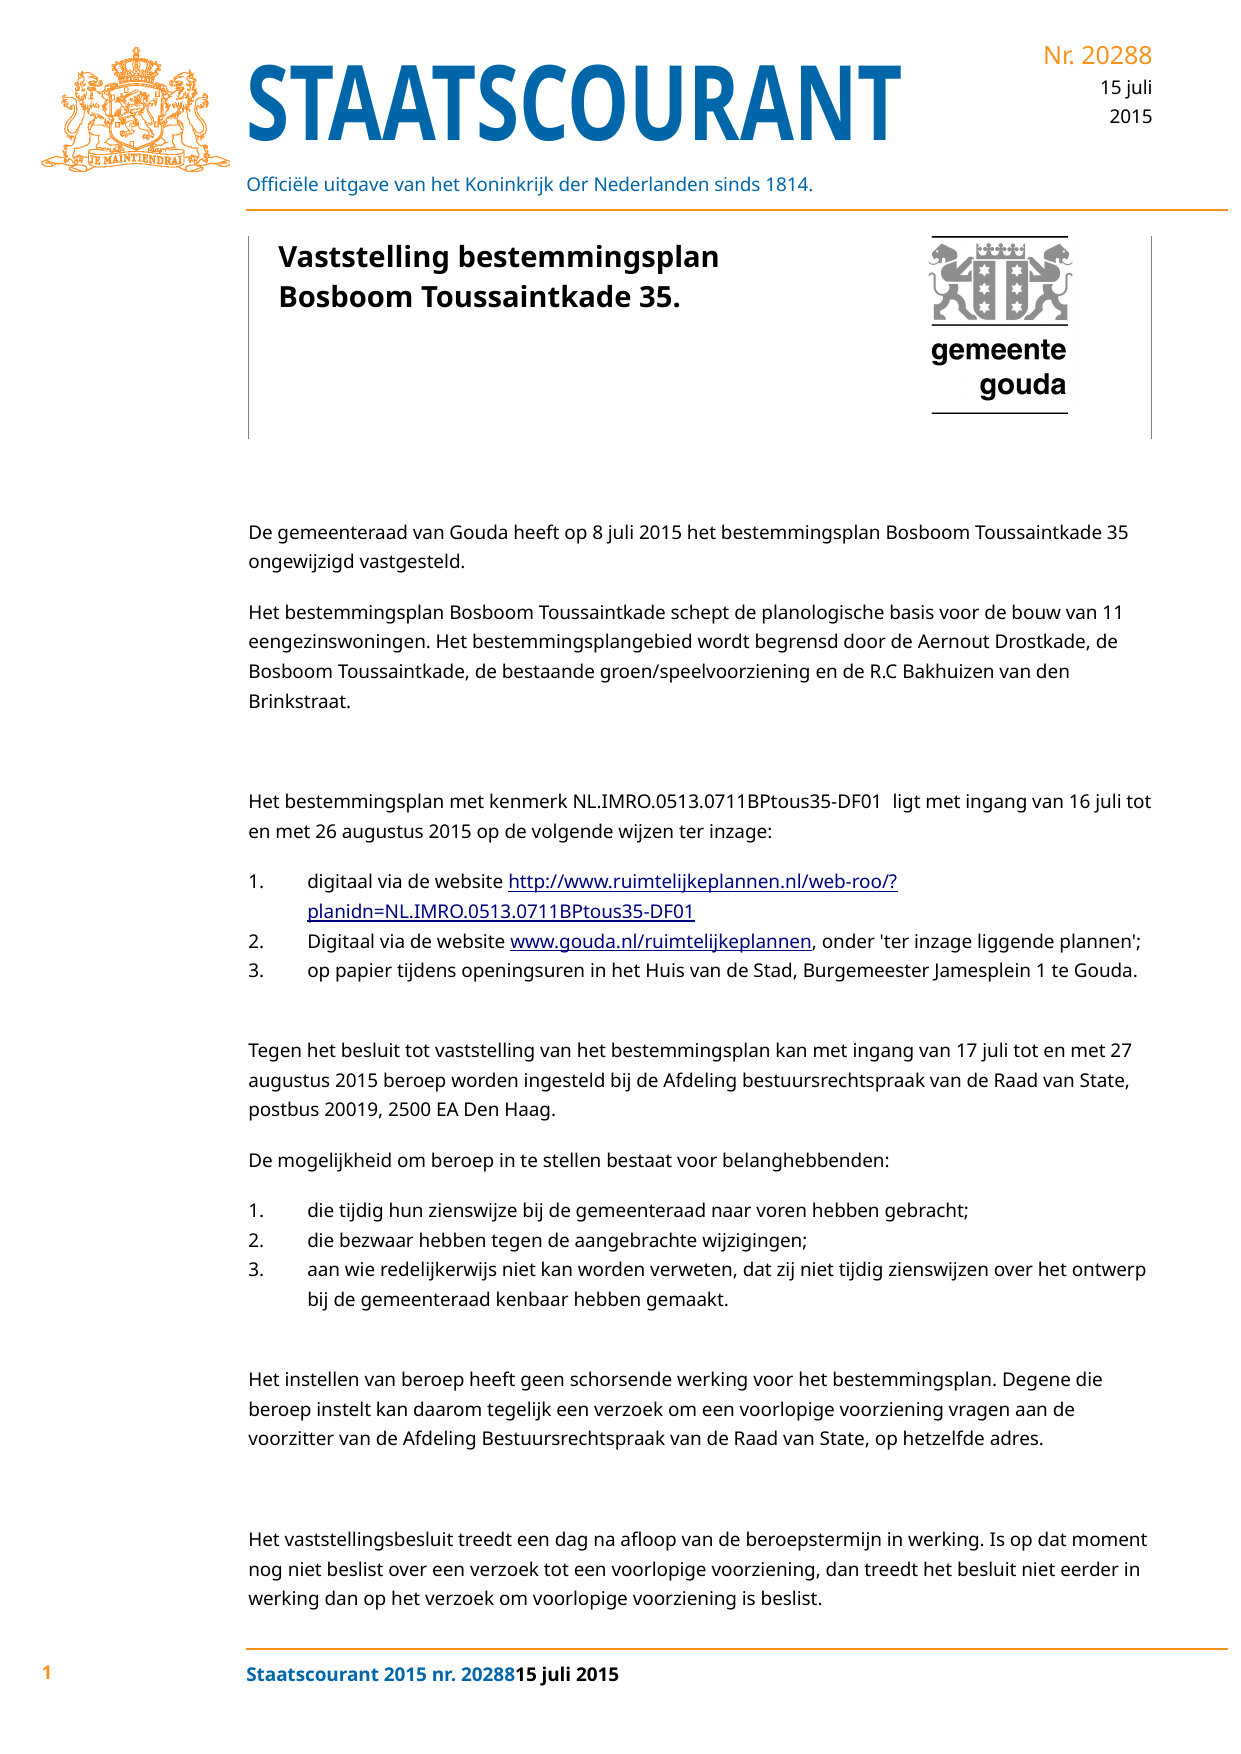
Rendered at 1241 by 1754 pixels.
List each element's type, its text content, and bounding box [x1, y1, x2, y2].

list op papier tijdens openingsuren in het Huis van de Stad, Burgemeester Jamesplein 1 te Gouda. [248, 957, 1152, 983]
table_header [1073, 236, 1151, 413]
table_header [850, 236, 928, 413]
text Het instellen van beroep heeft geen schorsende werking voor het bestemmingsplan. Degene die beroep instelt kan daarom tegelijk een verzoek om een voorlopige voorziening vragen aan de voorzitter van de Afdeling Bestuursrechtspraak van de Raad van State, op hetzelfde adres. [248, 1366, 1152, 1451]
list die bezwaar hebben tegen de aangebrachte wijzigingen; [248, 1227, 1152, 1253]
table_header Vaststelling bestemmingsplan Bosboom Toussaintkade 35. [249, 236, 850, 439]
text Het bestemmingsplan Bosboom Toussaintkade schept de planologische basis voor de bouw van 11 eengezinswoningen. Het bestemmingsplangebied wordt begrensd door de Aernout Drostkade, de Bosboom Toussaintkade, de bestaande groen/speelvoorziening en de R.C Bakhuizen van den Brinkstraat. [248, 599, 1152, 713]
text Tegen het besluit tot vaststelling van het bestemmingsplan kan met ingang van 17 juli tot en met 27 augustus 2015 beroep worden ingesteld bij de Afdeling bestuursrechtspraak van de Raad van State, postbus 20019, 2500 EA Den Haag. [248, 1037, 1152, 1122]
list die tijdig hun zienswijze bij de gemeenteraad naar voren hebben gebracht; [248, 1197, 1152, 1223]
text De mogelijkheid om beroep in te stellen bestaat voor belanghebbenden: [248, 1147, 1152, 1173]
text De gemeenteraad van Gouda heeft op 8 juli 2015 het bestemmingsplan Bosboom Toussaintkade 35 ongewijzigd vastgesteld. [248, 519, 1152, 574]
list aan wie redelijkerwijs niet kan worden verweten, dat zij niet tijdig zienswijzen over het ontwerp bij de gemeenteraad kenbaar hebben gemaakt. [248, 1257, 1152, 1312]
list digitaal via de website http://www.ruimtelijkeplannen.nl/web-roo/?planidn=NL.IMRO.0513.0711BPtous35-DF01 [248, 869, 1152, 924]
text Het vaststellingsbesluit treedt een dag na afloop van de beroepstermijn in werking. Is op dat moment nog niet beslist over een verzoek tot een voorlopige voorziening, dan treedt het besluit niet eerder in werking dan op het verzoek om voorlopige voorziening is beslist. [248, 1526, 1152, 1611]
picture [928, 236, 1073, 414]
text Het bestemmingsplan met kenmerk NL.IMRO.0513.0711BPtous35-DF01 ligt met ingang van 16 juli tot en met 26 augustus 2015 op de volgende wijzen ter inzage: [248, 789, 1152, 844]
list Digitaal via de website www.gouda.nl/ruimtelijkeplannen, onder 'ter inzage liggende plannen'; [248, 928, 1152, 953]
picture [41, 47, 231, 172]
table_header [850, 414, 1151, 439]
